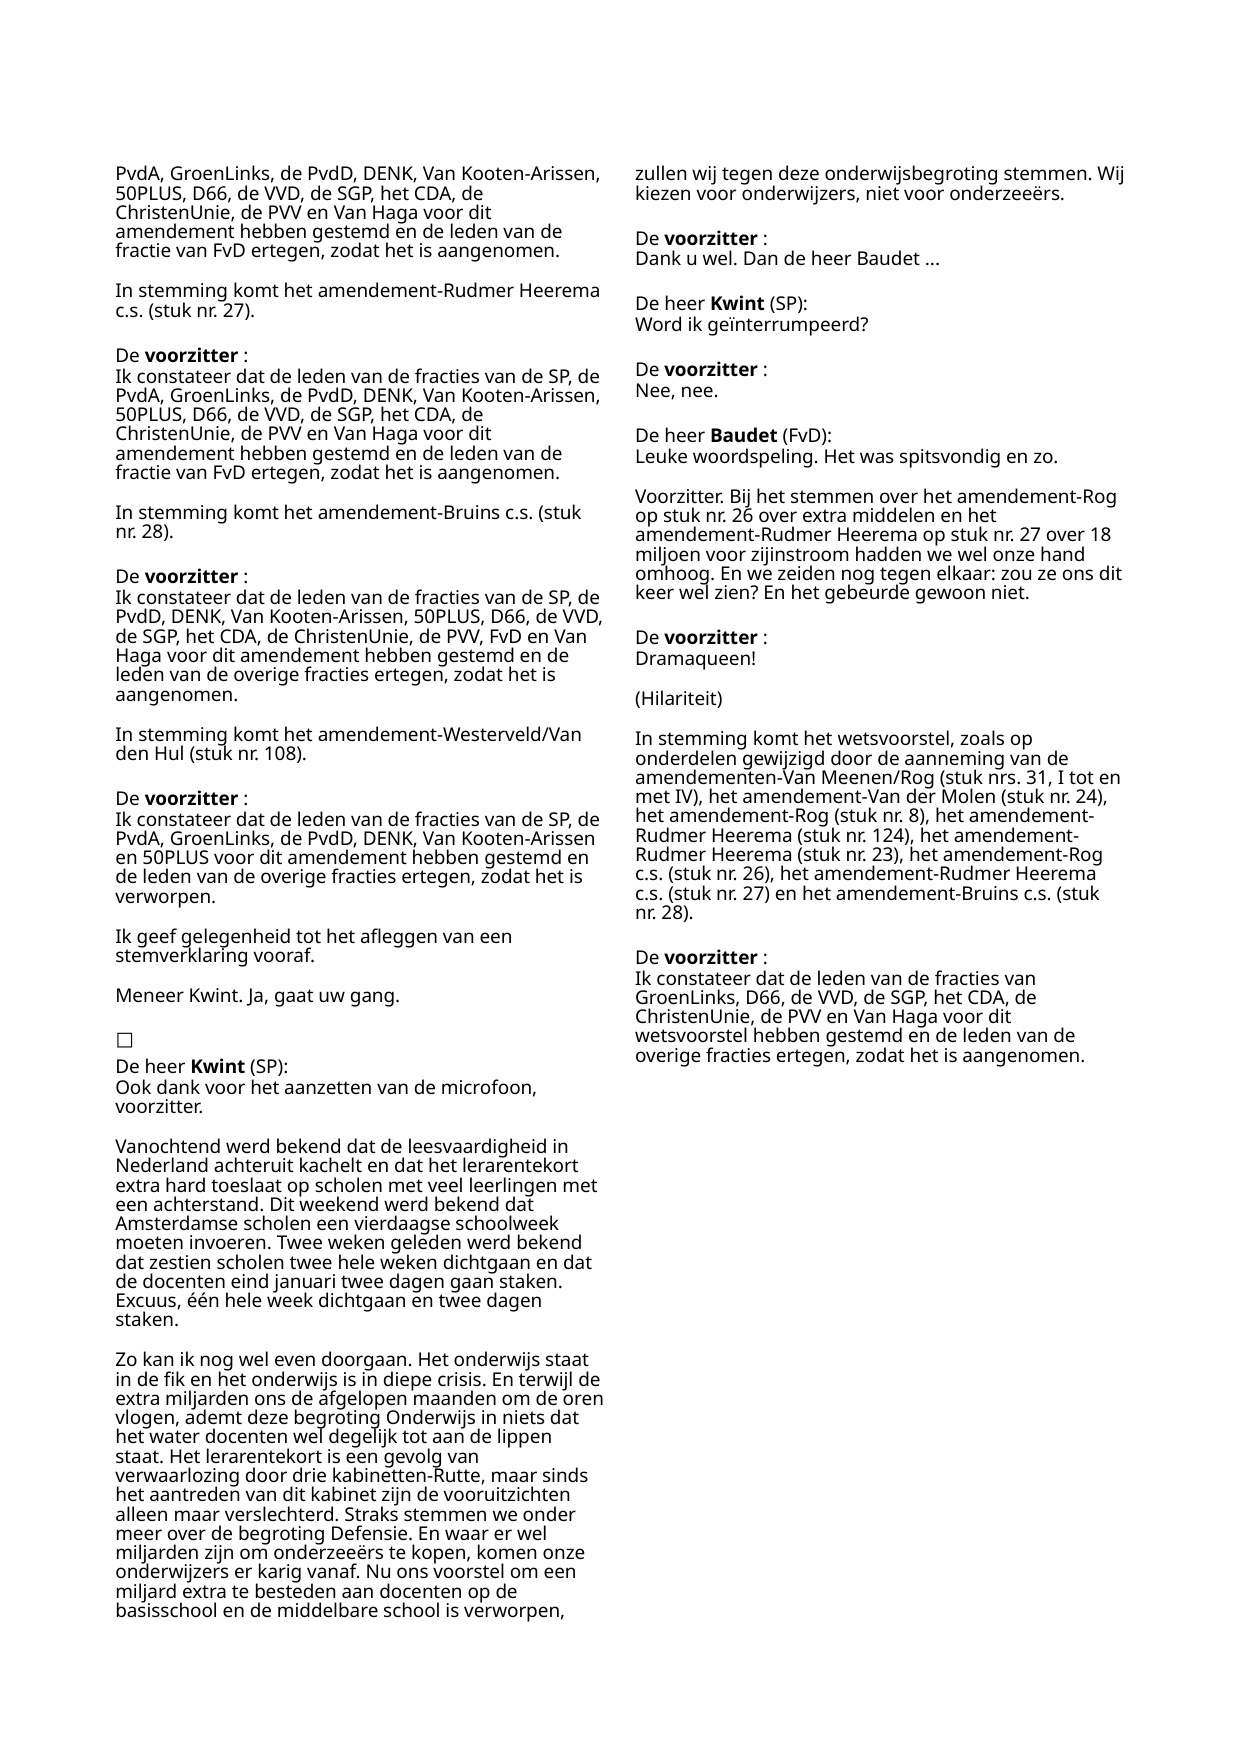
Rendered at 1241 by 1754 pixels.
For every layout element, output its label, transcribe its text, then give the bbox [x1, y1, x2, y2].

text De voorzitter : [635, 944, 1125, 969]
text In stemming komt het wetsvoorstel, zoals op onderdelen gewijzigd door de aanneming van de amendementen-Van Meenen/Rog (stuk nrs. 31, I tot en met IV), het amendement-Van der Molen (stuk nr. 24), het amendement-Rog (stuk nr. 8), het amendement-Rudmer Heerema (stuk nr. 124), het amendement-Rudmer Heerema (stuk nr. 23), het amendement-Rog c.s. (stuk nr. 26), het amendement-Rudmer Heerema c.s. (stuk nr. 27) en het amendement-Bruins c.s. (stuk nr. 28). [635, 730, 1125, 923]
text zullen wij tegen deze onderwijsbegroting stemmen. Wij kiezen voor onderwijzers, niet voor onderzeeërs. [635, 165, 1125, 204]
text Dramaqueen! [635, 650, 1125, 669]
text Dank u wel. Dan de heer Baudet ... [635, 250, 1125, 270]
text Ik constateer dat de leden van de fracties van de SP, de PvdD, DENK, Van Kooten-Arissen, 50PLUS, D66, de VVD, de SGP, het CDA, de ChristenUnie, de PVV, FvD en Van Haga voor dit amendement hebben gestemd en de leden van de overige fracties ertegen, zodat het is aangenomen. [115, 589, 605, 705]
text De heer Kwint (SP): [635, 291, 1125, 316]
text ⬜ [115, 1027, 605, 1053]
text De heer Kwint (SP): [115, 1053, 605, 1079]
text Meneer Kwint. Ja, gaat uw gang. [115, 987, 605, 1006]
text (Hilariteit) [635, 690, 1125, 709]
text Voorzitter. Bij het stemmen over het amendement-Rog op stuk nr. 26 over extra middelen en het amendement-Rudmer Heerema op stuk nr. 27 over 18 miljoen voor zijinstroom hadden we wel onze hand omhoog. En we zeiden nog tegen elkaar: zou ze ons dit keer wel zien? En het gebeurde gewoon niet. [635, 488, 1125, 603]
text In stemming komt het amendement-Rudmer Heerema c.s. (stuk nr. 27). [115, 282, 605, 321]
text Ik geef gelegenheid tot het afleggen van een stemverklaring vooraf. [115, 928, 605, 966]
text De voorzitter : [115, 342, 605, 368]
text Ik constateer dat de leden van de fracties van de SP, de PvdA, GroenLinks, de PvdD, DENK, Van Kooten-Arissen, 50PLUS, D66, de VVD, de SGP, het CDA, de ChristenUnie, de PVV en Van Haga voor dit amendement hebben gestemd en de leden van de fractie van FvD ertegen, zodat het is aangenomen. [115, 368, 605, 483]
text Ik constateer dat de leden van de fracties van de SP, de PvdA, GroenLinks, de PvdD, DENK, Van Kooten-Arissen en 50PLUS voor dit amendement hebben gestemd en de leden van de overige fracties ertegen, zodat het is verworpen. [115, 811, 605, 907]
text Nee, nee. [635, 382, 1125, 401]
text De voorzitter : [115, 563, 605, 589]
text Ook dank voor het aanzetten van de microfoon, voorzitter. [115, 1079, 605, 1117]
text Ik constateer dat de leden van de fracties van GroenLinks, D66, de VVD, de SGP, het CDA, de ChristenUnie, de PVV en Van Haga voor dit wetsvoorstel hebben gestemd en de leden van de overige fracties ertegen, zodat het is aangenomen. [635, 969, 1125, 1066]
text Word ik geïnterrumpeerd? [635, 316, 1125, 336]
text Zo kan ik nog wel even doorgaan. Het onderwijs staat in de fik en het onderwijs is in diepe crisis. En terwijl de extra miljarden ons de afgelopen maanden om de oren vlogen, ademt deze begroting Onderwijs in niets dat het water docenten wel degelijk tot aan de lippen staat. Het lerarentekort is een gevolg van verwaarlozing door drie kabinetten-Rutte, maar sinds het aantreden van dit kabinet zijn de vooruitzichten alleen maar verslechterd. Straks stemmen we onder meer over de begroting Defensie. En waar er wel miljarden zijn om onderzeeërs te kopen, komen onze onderwijzers er karig vanaf. Nu ons voorstel om een miljard extra te besteden aan docenten op de basisschool en de middelbare school is verworpen, [115, 1351, 605, 1621]
text In stemming komt het amendement-Bruins c.s. (stuk nr. 28). [115, 504, 605, 543]
text Leuke woordspeling. Het was spitsvondig en zo. [635, 448, 1125, 467]
text PvdA, GroenLinks, de PvdD, DENK, Van Kooten-Arissen, 50PLUS, D66, de VVD, de SGP, het CDA, de ChristenUnie, de PVV en Van Haga voor dit amendement hebben gestemd en de leden van de fractie van FvD ertegen, zodat het is aangenomen. [115, 165, 605, 262]
text Vanochtend werd bekend dat de leesvaardigheid in Nederland achteruit kachelt en dat het lerarentekort extra hard toeslaat op scholen met veel leerlingen met een achterstand. Dit weekend werd bekend dat Amsterdamse scholen een vierdaagse schoolweek moeten invoeren. Twee weken geleden werd bekend dat zestien scholen twee hele weken dichtgaan en dat de docenten eind januari twee dagen gaan staken. Excuus, één hele week dichtgaan en twee dagen staken. [115, 1138, 605, 1331]
text De voorzitter : [115, 785, 605, 811]
text In stemming komt het amendement-Westerveld/Van den Hul (stuk nr. 108). [115, 726, 605, 764]
text De voorzitter : [635, 624, 1125, 650]
text De heer Baudet (FvD): [635, 422, 1125, 448]
text De voorzitter : [635, 356, 1125, 382]
text De voorzitter : [635, 225, 1125, 250]
